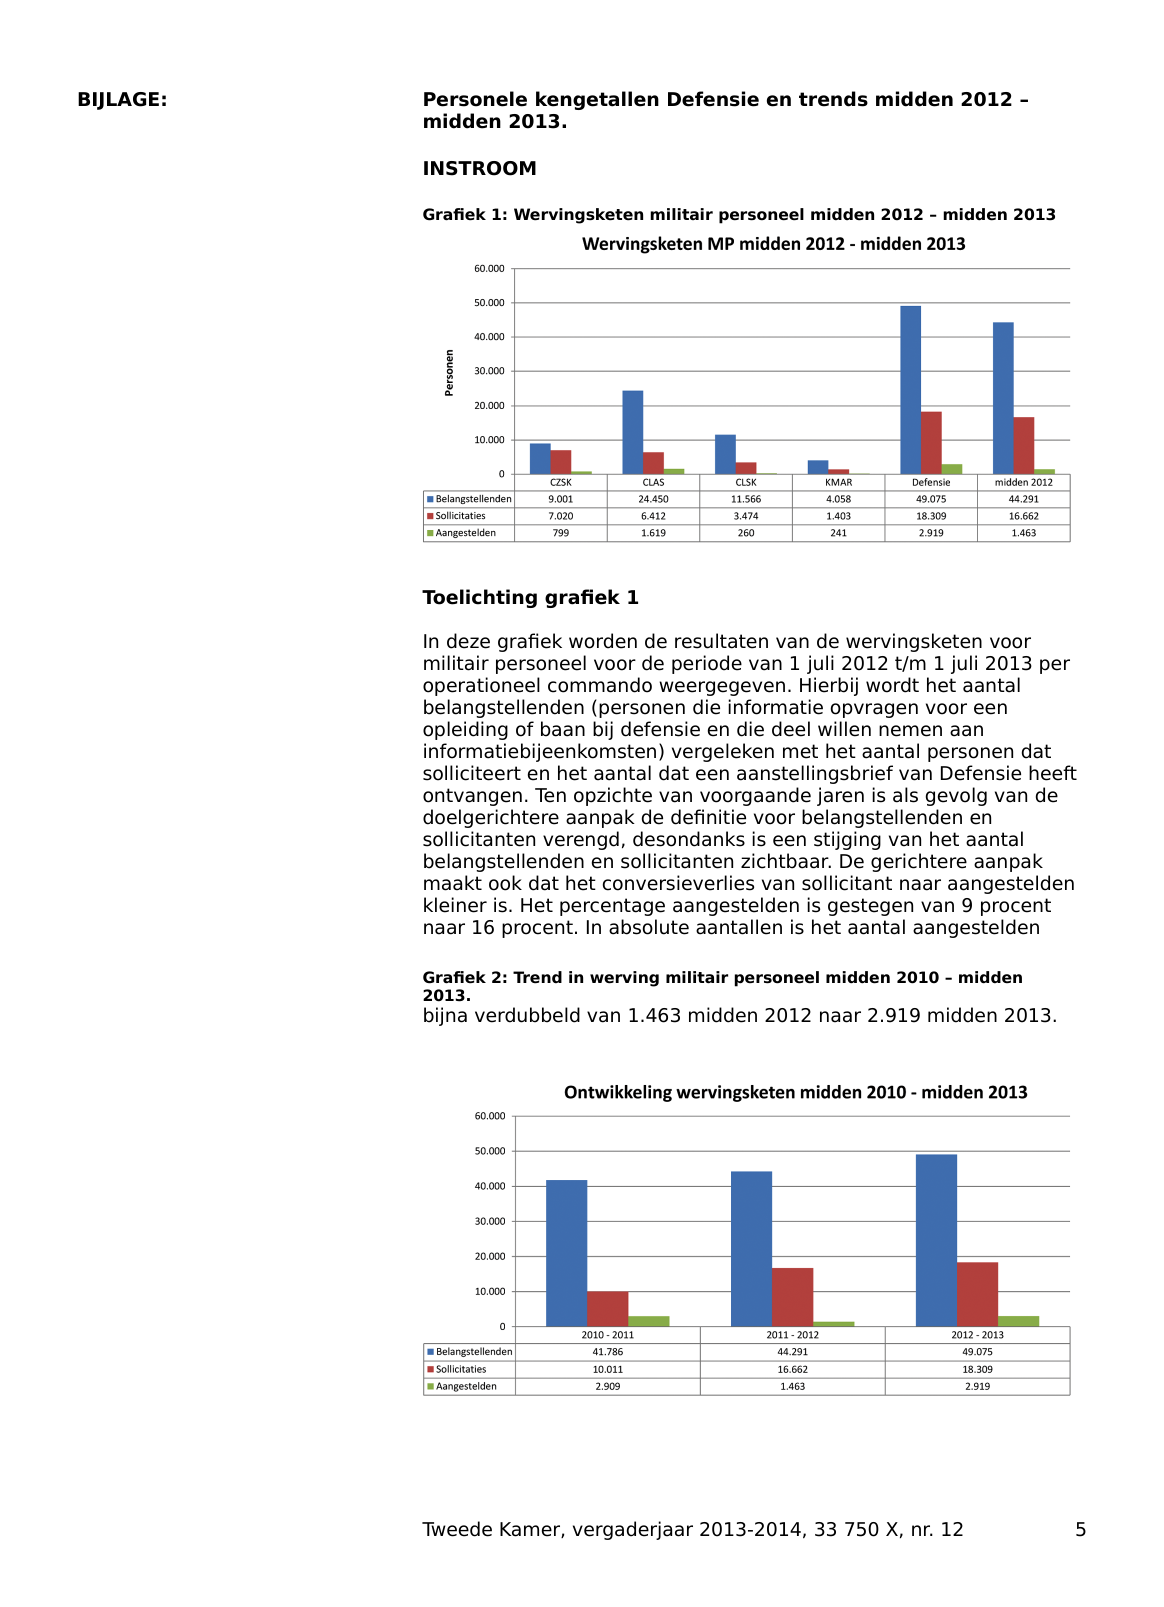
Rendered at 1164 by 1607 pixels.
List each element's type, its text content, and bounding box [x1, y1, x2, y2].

text In deze grafiek worden de resultaten van de wervingsketen voor militair personeel voor de periode van 1 juli 2012 t/m 1 juli 2013 per operationeel commando weergegeven. Hierbij wordt het aantal belangstellenden (personen die informatie opvragen voor een opleiding of baan bij defensie en die deel willen nemen aan informatiebijeenkomsten) vergeleken met het aantal personen dat solliciteert en het aantal dat een aanstellingsbrief van Defensie heeft ontvangen. Ten opzichte van voorgaande jaren is als gevolg van de doelgerichtere aanpak de definitie voor belangstellenden en sollicitanten verengd, desondanks is een stijging van het aantal belangstellenden en sollicitanten zichtbaar. De gerichtere aanpak maakt ook dat het conversieverlies van sollicitant naar aangestelden kleiner is. Het percentage aangestelden is gestegen van 9 procent naar 16 procent. In absolute aantallen is het aantal aangestelden bijna verdubbeld van 1.463 midden 2012 naar 2.919 midden 2013. [422, 631, 1087, 1027]
text Grafiek 2: Trend in werving militair personeel midden 2010 – midden 2013. [422, 969, 1072, 1005]
subtitle BIJLAGE: Personele kengetallen Defensie en trends midden 2012 – midden 2013. [77, 89, 1087, 133]
picture [422, 236, 1072, 543]
text Grafiek 1: Wervingsketen militair personeel midden 2012 – midden 2013 [422, 206, 1072, 224]
picture [422, 1083, 1072, 1397]
subtitle INSTROOM [422, 158, 1087, 180]
subtitle Toelichting grafiek 1 [422, 587, 1087, 609]
